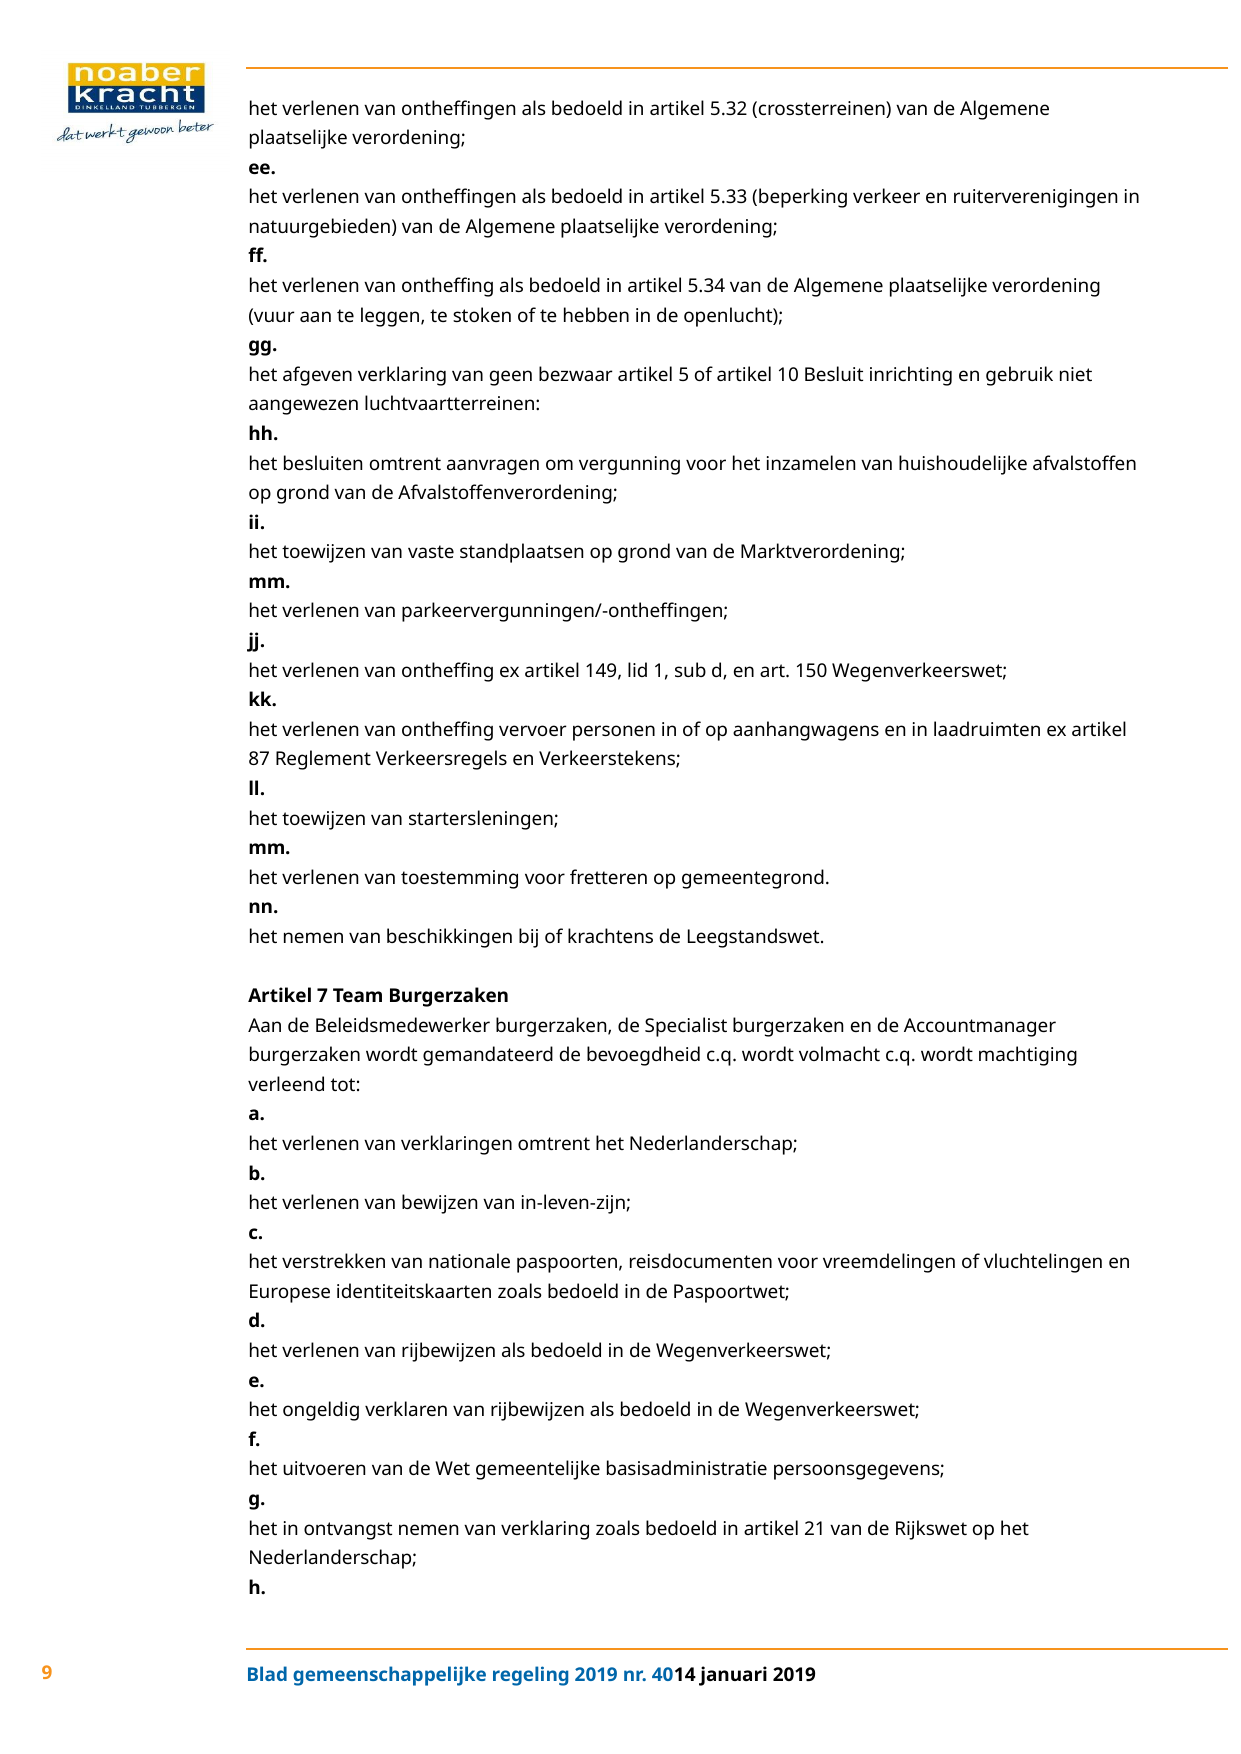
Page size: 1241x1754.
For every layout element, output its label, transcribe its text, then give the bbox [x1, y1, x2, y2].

text het verlenen van ontheffing ex artikel 149, lid 1, sub d, en art. 150 Wegenverkeerswet; [248, 657, 1152, 683]
text d. [248, 1308, 1152, 1333]
text het toewijzen van vaste standplaatsen op grond van de Marktverordening; [248, 538, 1152, 564]
text gg. [248, 331, 1152, 357]
text het ongeldig verklaren van rijbewijzen als bedoeld in de Wegenverkeerswet; [248, 1396, 1152, 1422]
text het besluiten omtrent aanvragen om vergunning voor het inzamelen van huishoudelijke afvalstoffen op grond van de Afvalstoffenverordening; [248, 450, 1152, 505]
picture [41, 47, 231, 172]
text h. [248, 1574, 1152, 1600]
text het verlenen van bewijzen van in-leven-zijn; [248, 1189, 1152, 1215]
text ll. [248, 775, 1152, 801]
text het uitvoeren van de Wet gemeentelijke basisadministratie persoonsgegevens; [248, 1456, 1152, 1481]
text e. [248, 1367, 1152, 1393]
text kk. [248, 686, 1152, 712]
text mm. [248, 834, 1152, 860]
text nn. [248, 893, 1152, 919]
text het toewijzen van startersleningen; [248, 805, 1152, 831]
text het verlenen van parkeervergunningen/-ontheffingen; [248, 598, 1152, 623]
text het nemen van beschikkingen bij of krachtens de Leegstandswet. [248, 923, 1152, 949]
text het verstrekken van nationale paspoorten, reisdocumenten voor vreemdelingen of vluchtelingen en Europese identiteitskaarten zoals bedoeld in de Paspoortwet; [248, 1248, 1152, 1304]
text c. [248, 1219, 1152, 1245]
text het afgeven verklaring van geen bezwaar artikel 5 of artikel 10 Besluit inrichting en gebruik niet aangewezen luchtvaartterreinen: [248, 361, 1152, 416]
text het verlenen van rijbewijzen als bedoeld in de Wegenverkeerswet; [248, 1337, 1152, 1363]
text Artikel 7 Team Burgerzaken [248, 982, 1152, 1008]
text het verlenen van ontheffingen als bedoeld in artikel 5.32 (crossterreinen) van de Algemene plaatselijke verordening; [248, 95, 1152, 150]
text het verlenen van ontheffingen als bedoeld in artikel 5.33 (beperking verkeer en ruiterverenigingen in natuurgebieden) van de Algemene plaatselijke verordening; [248, 183, 1152, 239]
text mm. [248, 568, 1152, 594]
text b. [248, 1160, 1152, 1186]
text ee. [248, 154, 1152, 180]
text Aan de Beleidsmedewerker burgerzaken, de Specialist burgerzaken en de Accountmanager burgerzaken wordt gemandateerd de bevoegdheid c.q. wordt volmacht c.q. wordt machtiging verleend tot: [248, 1012, 1152, 1097]
text jj. [248, 627, 1152, 653]
text het verlenen van toestemming voor fretteren op gemeentegrond. [248, 864, 1152, 890]
text f. [248, 1426, 1152, 1452]
text ii. [248, 509, 1152, 535]
text a. [248, 1101, 1152, 1126]
text het verlenen van ontheffing als bedoeld in artikel 5.34 van de Algemene plaatselijke verordening (vuur aan te leggen, te stoken of te hebben in de openlucht); [248, 272, 1152, 328]
text het verlenen van ontheffing vervoer personen in of op aanhangwagens en in laadruimten ex artikel 87 Reglement Verkeersregels en Verkeerstekens; [248, 716, 1152, 771]
text hh. [248, 420, 1152, 446]
text ff. [248, 243, 1152, 268]
text het verlenen van verklaringen omtrent het Nederlanderschap; [248, 1130, 1152, 1156]
text g. [248, 1485, 1152, 1511]
text het in ontvangst nemen van verklaring zoals bedoeld in artikel 21 van de Rijkswet op het Nederlanderschap; [248, 1515, 1152, 1570]
